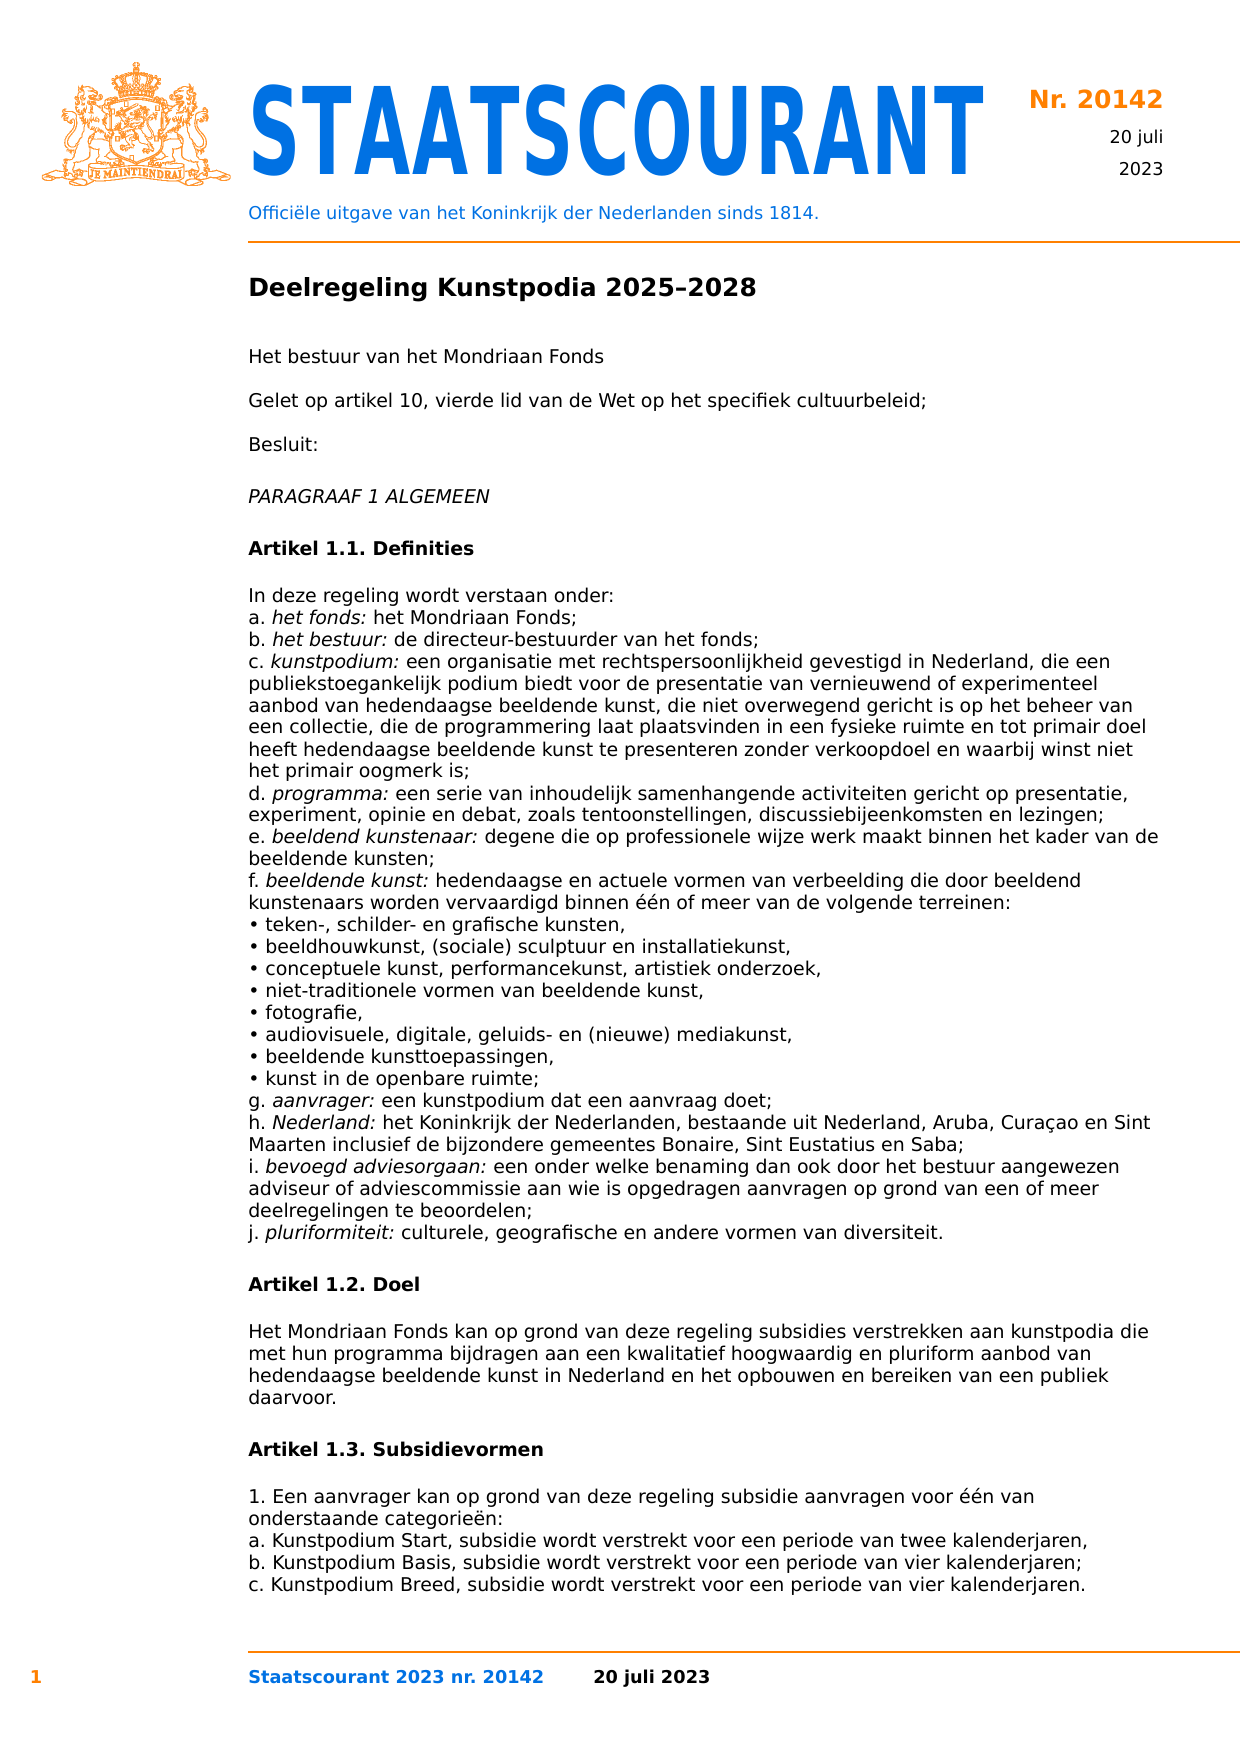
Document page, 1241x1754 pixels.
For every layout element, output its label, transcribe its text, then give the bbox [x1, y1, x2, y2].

text f. beeldende kunst: hedendaagse en actuele vormen van verbeelding die door beeldend kunstenaars worden vervaardigd binnen één of meer van de volgende terreinen: [248, 870, 1163, 914]
text • beeldende kunsttoepassingen, [248, 1046, 1163, 1068]
text j. pluriformiteit: culturele, geografische en andere vormen van diversiteit. [248, 1222, 1163, 1244]
text • beeldhouwkunst, (sociale) sculptuur en installatiekunst, [248, 936, 1163, 958]
text i. bevoegd adviesorgaan: een onder welke benaming dan ook door het bestuur aangewezen adviseur of adviescommissie aan wie is opgedragen aanvragen op grond van een of meer deelregelingen te beoordelen; [248, 1156, 1163, 1222]
text c. kunstpodium: een organisatie met rechtspersoonlijkheid gevestigd in Nederland, die een publiekstoegankelijk podium biedt voor de presentatie van vernieuwend of experimenteel aanbod van hedendaagse beeldende kunst, die niet overwegend gericht is op het beheer van een collectie, die de programmering laat plaatsvinden in een fysieke ruimte en tot primair doel heeft hedendaagse beeldende kunst te presenteren zonder verkoopdoel en waarbij winst niet het primair oogmerk is; [248, 651, 1163, 782]
subtitle Artikel 1.2. Doel [248, 1274, 1163, 1296]
table_cell 20 juli [998, 121, 1240, 153]
text b. Kunstpodium Basis, subsidie wordt verstrekt voor een periode van vier kalenderjaren; [248, 1552, 1163, 1574]
text h. Nederland: het Koninkrijk der Nederlanden, bestaande uit Nederland, Aruba, Curaçao en Sint Maarten inclusief de bijzondere gemeentes Bonaire, Sint Eustatius en Saba; [248, 1112, 1163, 1156]
subtitle Artikel 1.3. Subsidievormen [248, 1439, 1163, 1461]
text • niet-traditionele vormen van beeldende kunst, [248, 980, 1163, 1002]
text e. beeldend kunstenaar: degene die op professionele wijze werk maakt binnen het kader van de beeldende kunsten; [248, 826, 1163, 870]
text Het bestuur van het Mondriaan Fonds [248, 346, 1163, 368]
subtitle Deelregeling Kunstpodia 2025–2028 [248, 273, 1163, 302]
subtitle Artikel 1.1. Definities [248, 538, 1163, 559]
text Het Mondriaan Fonds kan op grond van deze regeling subsidies verstrekken aan kunstpodia die met hun programma bijdragen aan een kwalitatief hoogwaardig en pluriform aanbod van hedendaagse beeldende kunst in Nederland en het opbouwen en bereiken van een publiek daarvoor. [248, 1321, 1163, 1409]
text a. het fonds: het Mondriaan Fonds; [248, 607, 1163, 628]
text c. Kunstpodium Breed, subsidie wordt verstrekt voor een periode van vier kalenderjaren. [248, 1574, 1163, 1596]
table_header Nr. 20142 [998, 62, 1240, 121]
text • conceptuele kunst, performancekunst, artistiek onderzoek, [248, 958, 1163, 980]
text • audiovisuele, digitale, geluids- en (nieuwe) mediakunst, [248, 1024, 1163, 1046]
picture [41, 62, 231, 186]
text Gelet op artikel 10, vierde lid van de Wet op het specifiek cultuurbeleid; [248, 390, 1163, 412]
subtitle PARAGRAAF 1 ALGEMEEN [248, 486, 1163, 508]
text • kunst in de openbare ruimte; [248, 1068, 1163, 1090]
text 1. Een aanvrager kan op grond van deze regeling subsidie aanvragen voor één van onderstaande categorieën: [248, 1486, 1163, 1530]
text • teken-, schilder- en grafische kunsten, [248, 914, 1163, 936]
table_header [25, 62, 248, 241]
text • fotografie, [248, 1002, 1163, 1024]
table_cell Officiële uitgave van het Koninkrijk der Nederlanden sinds 1814. [248, 203, 1240, 241]
table_cell 2023 [998, 153, 1240, 203]
text d. programma: een serie van inhoudelijk samenhangende activiteiten gericht op presentatie, experiment, opinie en debat, zoals tentoonstellingen, discussiebijeenkomsten en lezingen; [248, 782, 1163, 826]
text a. Kunstpodium Start, subsidie wordt verstrekt voor een periode van twee kalenderjaren, [248, 1530, 1163, 1552]
text In deze regeling wordt verstaan onder: [248, 584, 1163, 607]
text b. het bestuur: de directeur-bestuurder van het fonds; [248, 628, 1163, 651]
table_header STAATSCOURANT [248, 62, 998, 203]
text g. aanvrager: een kunstpodium dat een aanvraag doet; [248, 1090, 1163, 1112]
text Besluit: [248, 434, 1163, 456]
